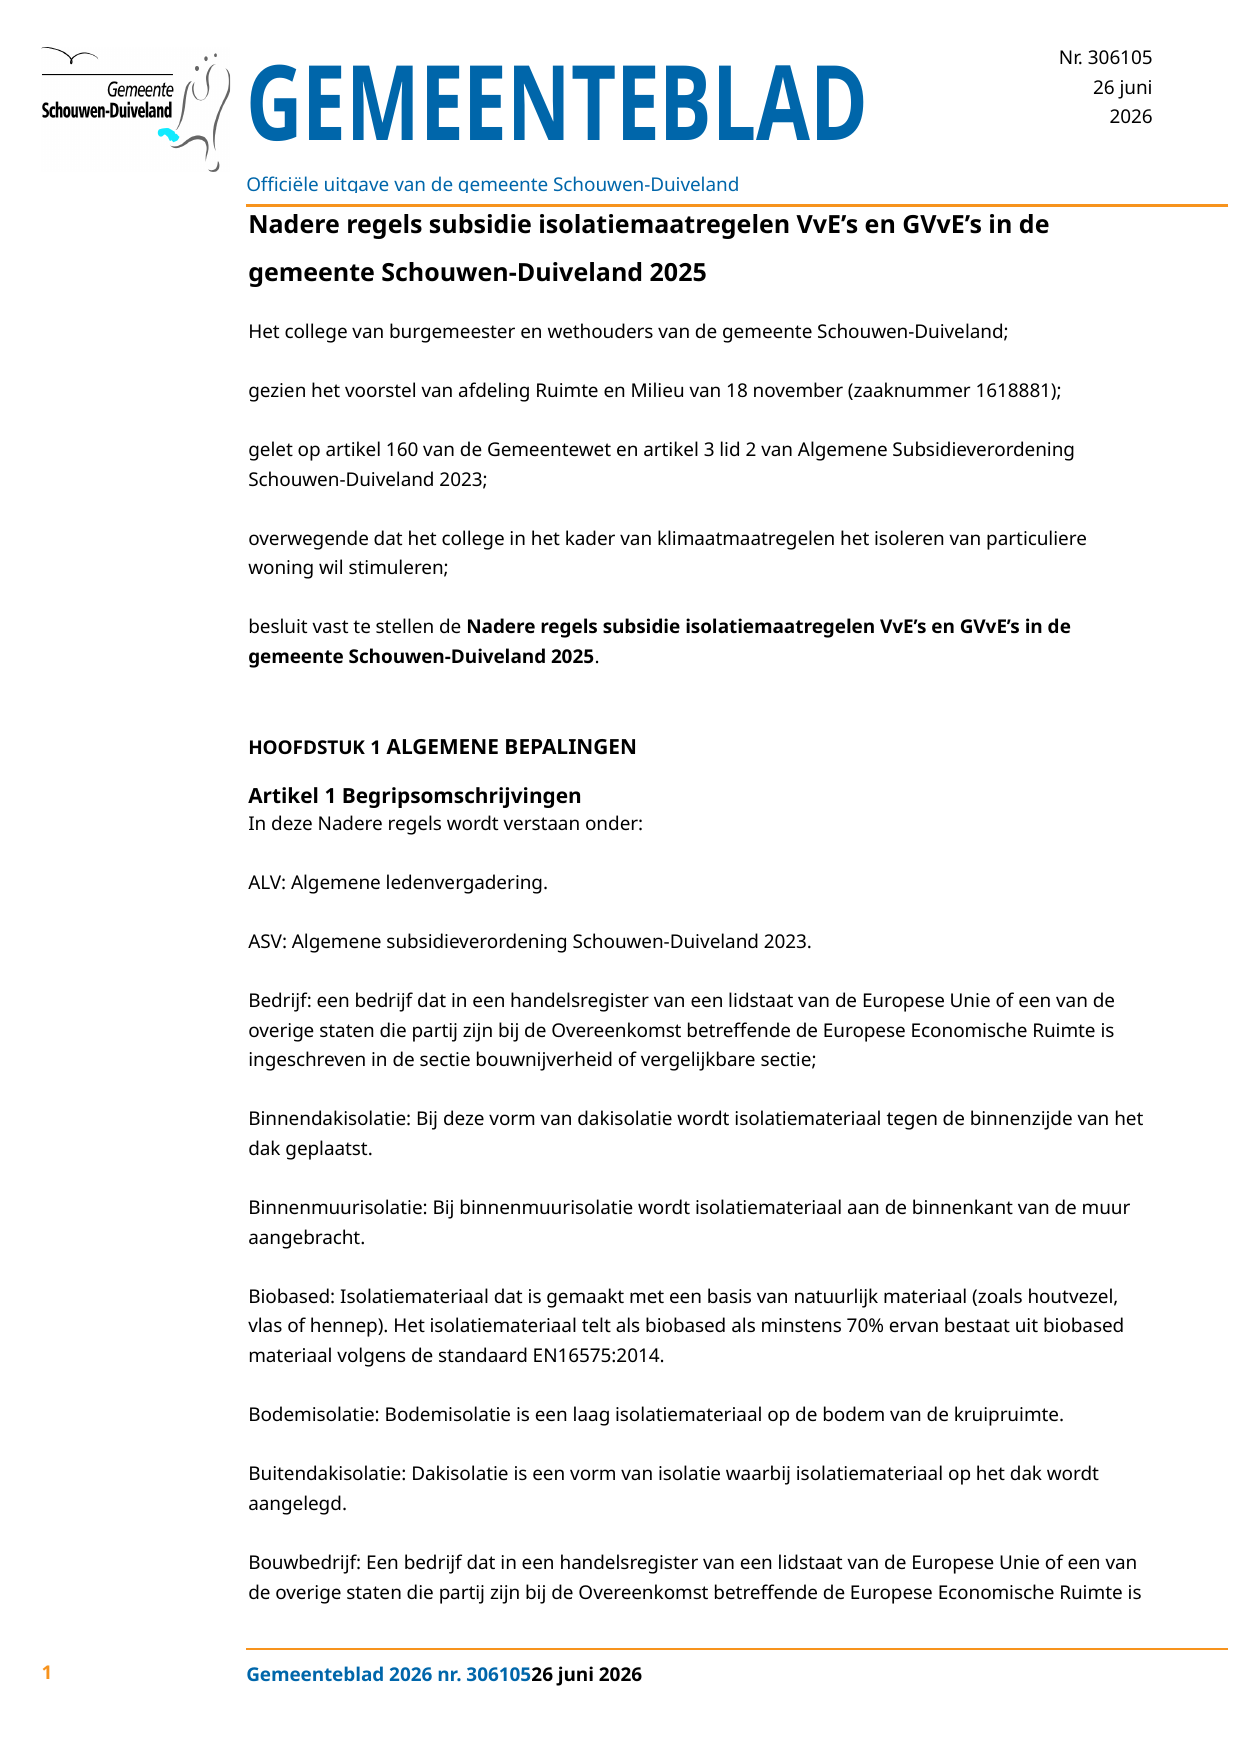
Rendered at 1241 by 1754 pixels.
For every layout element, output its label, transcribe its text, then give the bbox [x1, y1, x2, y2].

text ASV: Algemene subsidieverordening Schouwen-Duiveland 2023. [248, 928, 1152, 954]
text In deze Nadere regels wordt verstaan onder: [248, 810, 1152, 836]
text gelet op artikel 160 van de Gemeentewet en artikel 3 lid 2 van Algemene Subsidieverordening Schouwen-Duiveland 2023; [248, 436, 1152, 492]
text HOOFDSTUK 1 ALGEMENE BEPALINGEN [248, 732, 1152, 761]
text Nadere regels subsidie isolatiemaatregelen VvE’s en GVvE’s in de gemeente Schouwen-Duiveland 2025 [248, 207, 1152, 288]
text Binnenmuurisolatie: Bij binnenmuurisolatie wordt isolatiemateriaal aan de binnenkant van de muur aangebracht. [248, 1194, 1152, 1250]
text Binnendakisolatie: Bij deze vorm van dakisolatie wordt isolatiemateriaal tegen de binnenzijde van het dak geplaatst. [248, 1106, 1152, 1161]
text gezien het voorstel van afdeling Ruimte en Milieu van 18 november (zaaknummer 1618881); [248, 377, 1152, 403]
text besluit vast te stellen de Nadere regels subsidie isolatiemaatregelen VvE’s en GVvE’s in de gemeente Schouwen-Duiveland 2025. [248, 614, 1152, 669]
text Het college van burgemeester en wethouders van de gemeente Schouwen-Duiveland; [248, 318, 1152, 344]
picture [41, 47, 231, 172]
text Artikel 1 Begripsomschrijvingen [248, 781, 1152, 810]
text overwegende dat het college in het kader van klimaatmaatregelen het isoleren van particuliere woning wil stimuleren; [248, 525, 1152, 580]
text Bouwbedrijf: Een bedrijf dat in een handelsregister van een lidstaat van de Europese Unie of een van de overige staten die partij zijn bij de Overeenkomst betreffende de Europese Economische Ruimte is [248, 1549, 1152, 1605]
text Bodemisolatie: Bodemisolatie is een laag isolatiemateriaal op de bodem van de kruipruimte. [248, 1401, 1152, 1427]
text Buitendakisolatie: Dakisolatie is een vorm van isolatie waarbij isolatiemateriaal op het dak wordt aangelegd. [248, 1461, 1152, 1516]
text Biobased: Isolatiemateriaal dat is gemaakt met een basis van natuurlijk materiaal (zoals houtvezel, vlas of hennep). Het isolatiemateriaal telt als biobased als minstens 70% ervan bestaat uit biobased materiaal volgens de standaard EN16575:2014. [248, 1283, 1152, 1368]
text Bedrijf: een bedrijf dat in een handelsregister van een lidstaat van de Europese Unie of een van de overige staten die partij zijn bij de Overeenkomst betreffende de Europese Economische Ruimte is ingeschreven in de sectie bouwnijverheid of vergelijkbare sectie; [248, 987, 1152, 1072]
text ALV: Algemene ledenvergadering. [248, 869, 1152, 895]
